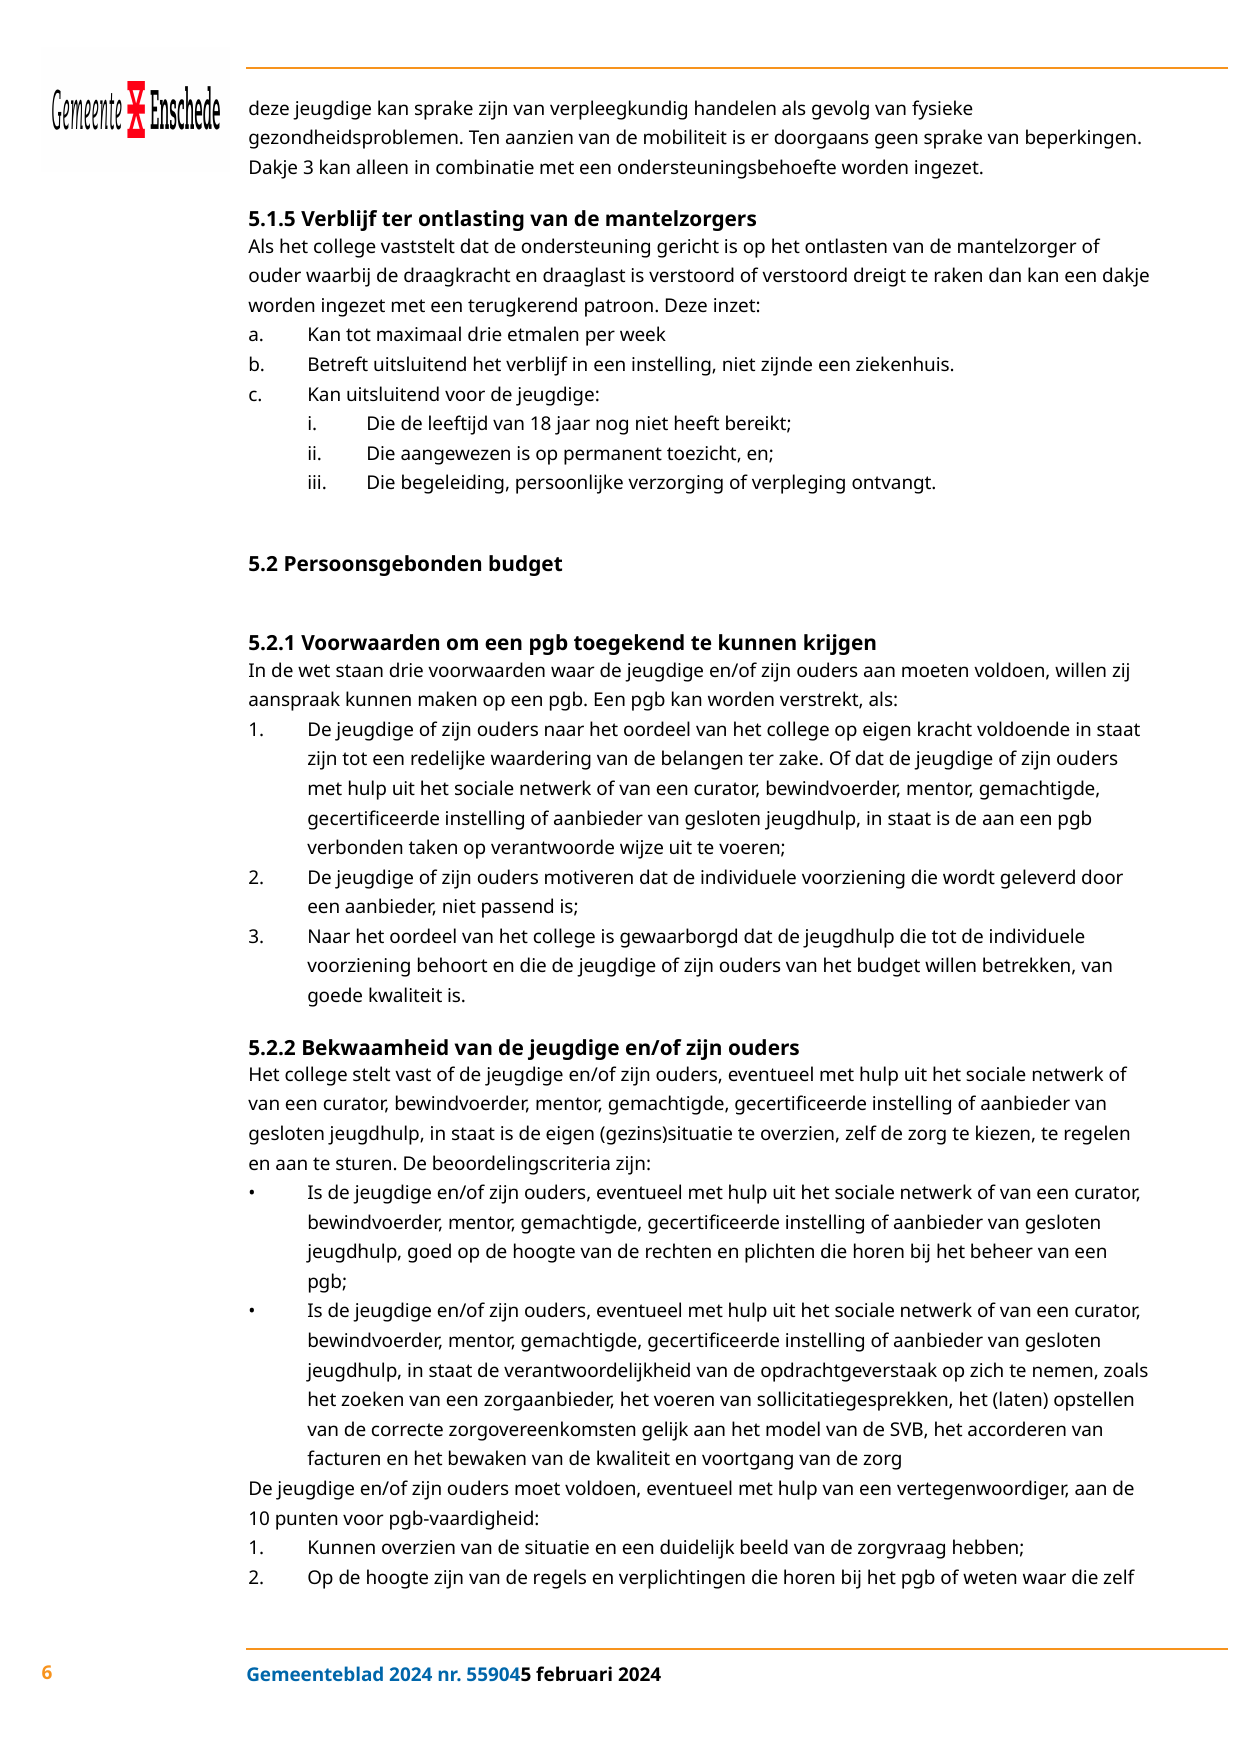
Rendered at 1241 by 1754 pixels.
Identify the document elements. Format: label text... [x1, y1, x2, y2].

list Naar het oordeel van het college is gewaarborgd dat de jeugdhulp die tot de individuele voorziening behoort en die de jeugdige of zijn ouders van het budget willen betrekken, van goede kwaliteit is. [248, 923, 1152, 1008]
text Als het college vaststelt dat de ondersteuning gericht is op het ontlasten van de mantelzorger of ouder waarbij de draagkracht en draaglast is verstoord of verstoord dreigt te raken dan kan een dakje worden ingezet met een terugkerend patroon. Deze inzet: [248, 233, 1152, 318]
text deze jeugdige kan sprake zijn van verpleegkundig handelen als gevolg van fysieke gezondheidsproblemen. Ten aanzien van de mobiliteit is er doorgaans geen sprake van beperkingen. Dakje 3 kan alleen in combinatie met een ondersteuningsbehoefte worden ingezet. [248, 95, 1152, 180]
list Die begeleiding, persoonlijke verzorging of verpleging ontvangt. [307, 469, 1152, 495]
text In de wet staan drie voorwaarden waar de jeugdige en/of zijn ouders aan moeten voldoen, willen zij aanspraak kunnen maken op een pgb. Een pgb kan worden verstrekt, als: [248, 657, 1152, 712]
list De jeugdige of zijn ouders motiveren dat de individuele voorziening die wordt geleverd door een aanbieder, niet passend is; [248, 864, 1152, 919]
list Is de jeugdige en/of zijn ouders, eventueel met hulp uit het sociale netwerk of van een curator, bewindvoerder, mentor, gemachtigde, gecertificeerde instelling of aanbieder van gesloten jeugdhulp, goed op de hoogte van de rechten en plichten die horen bij het beheer van een pgb; [248, 1179, 1152, 1294]
list Betreft uitsluitend het verblijf in een instelling, niet zijnde een ziekenhuis. [248, 351, 1152, 377]
list Kunnen overzien van de situatie en een duidelijk beeld van de zorgvraag hebben; [248, 1534, 1152, 1560]
list Kan tot maximaal drie etmalen per week [248, 322, 1152, 347]
text 5.2.2 Bekwaamheid van de jeugdige en/of zijn ouders [248, 1033, 1152, 1061]
list Kan uitsluitend voor de jeugdige: [248, 381, 1152, 406]
text De jeugdige en/of zijn ouders moet voldoen, eventueel met hulp van een vertegenwoordiger, aan de 10 punten voor pgb-vaardigheid: [248, 1475, 1152, 1531]
list De jeugdige of zijn ouders naar het oordeel van het college op eigen kracht voldoende in staat zijn tot een redelijke waardering van de belangen ter zake. Of dat de jeugdige of zijn ouders met hulp uit het sociale netwerk of van een curator, bewindvoerder, mentor, gemachtigde, gecertificeerde instelling of aanbieder van gesloten jeugdhulp, in staat is de aan een pgb verbonden taken op verantwoorde wijze uit te voeren; [248, 716, 1152, 860]
text 5.2 Persoonsgebonden budget [248, 549, 1152, 578]
picture [41, 47, 231, 172]
list Op de hoogte zijn van de regels en verplichtingen die horen bij het pgb of weten waar die zelf [248, 1564, 1152, 1590]
list Die aangewezen is op permanent toezicht, en; [307, 440, 1152, 466]
list Is de jeugdige en/of zijn ouders, eventueel met hulp uit het sociale netwerk of van een curator, bewindvoerder, mentor, gemachtigde, gecertificeerde instelling of aanbieder van gesloten jeugdhulp, in staat de verantwoordelijkheid van de opdrachtgeverstaak op zich te nemen, zoals het zoeken van een zorgaanbieder, het voeren van sollicitatiegesprekken, het (laten) opstellen van de correcte zorgovereenkomsten gelijk aan het model van de SVB, het accorderen van facturen en het bewaken van de kwaliteit en voortgang van de zorg [248, 1298, 1152, 1471]
text 5.2.1 Voorwaarden om een pgb toegekend te kunnen krijgen [248, 628, 1152, 657]
text 5.1.5 Verblijf ter ontlasting van de mantelzorgers [248, 204, 1152, 233]
text Het college stelt vast of de jeugdige en/of zijn ouders, eventueel met hulp uit het sociale netwerk of van een curator, bewindvoerder, mentor, gemachtigde, gecertificeerde instelling of aanbieder van gesloten jeugdhulp, in staat is de eigen (gezins)situatie te overzien, zelf de zorg te kiezen, te regelen en aan te sturen. De beoordelingscriteria zijn: [248, 1061, 1152, 1176]
list Die de leeftijd van 18 jaar nog niet heeft bereikt; [307, 410, 1152, 436]
